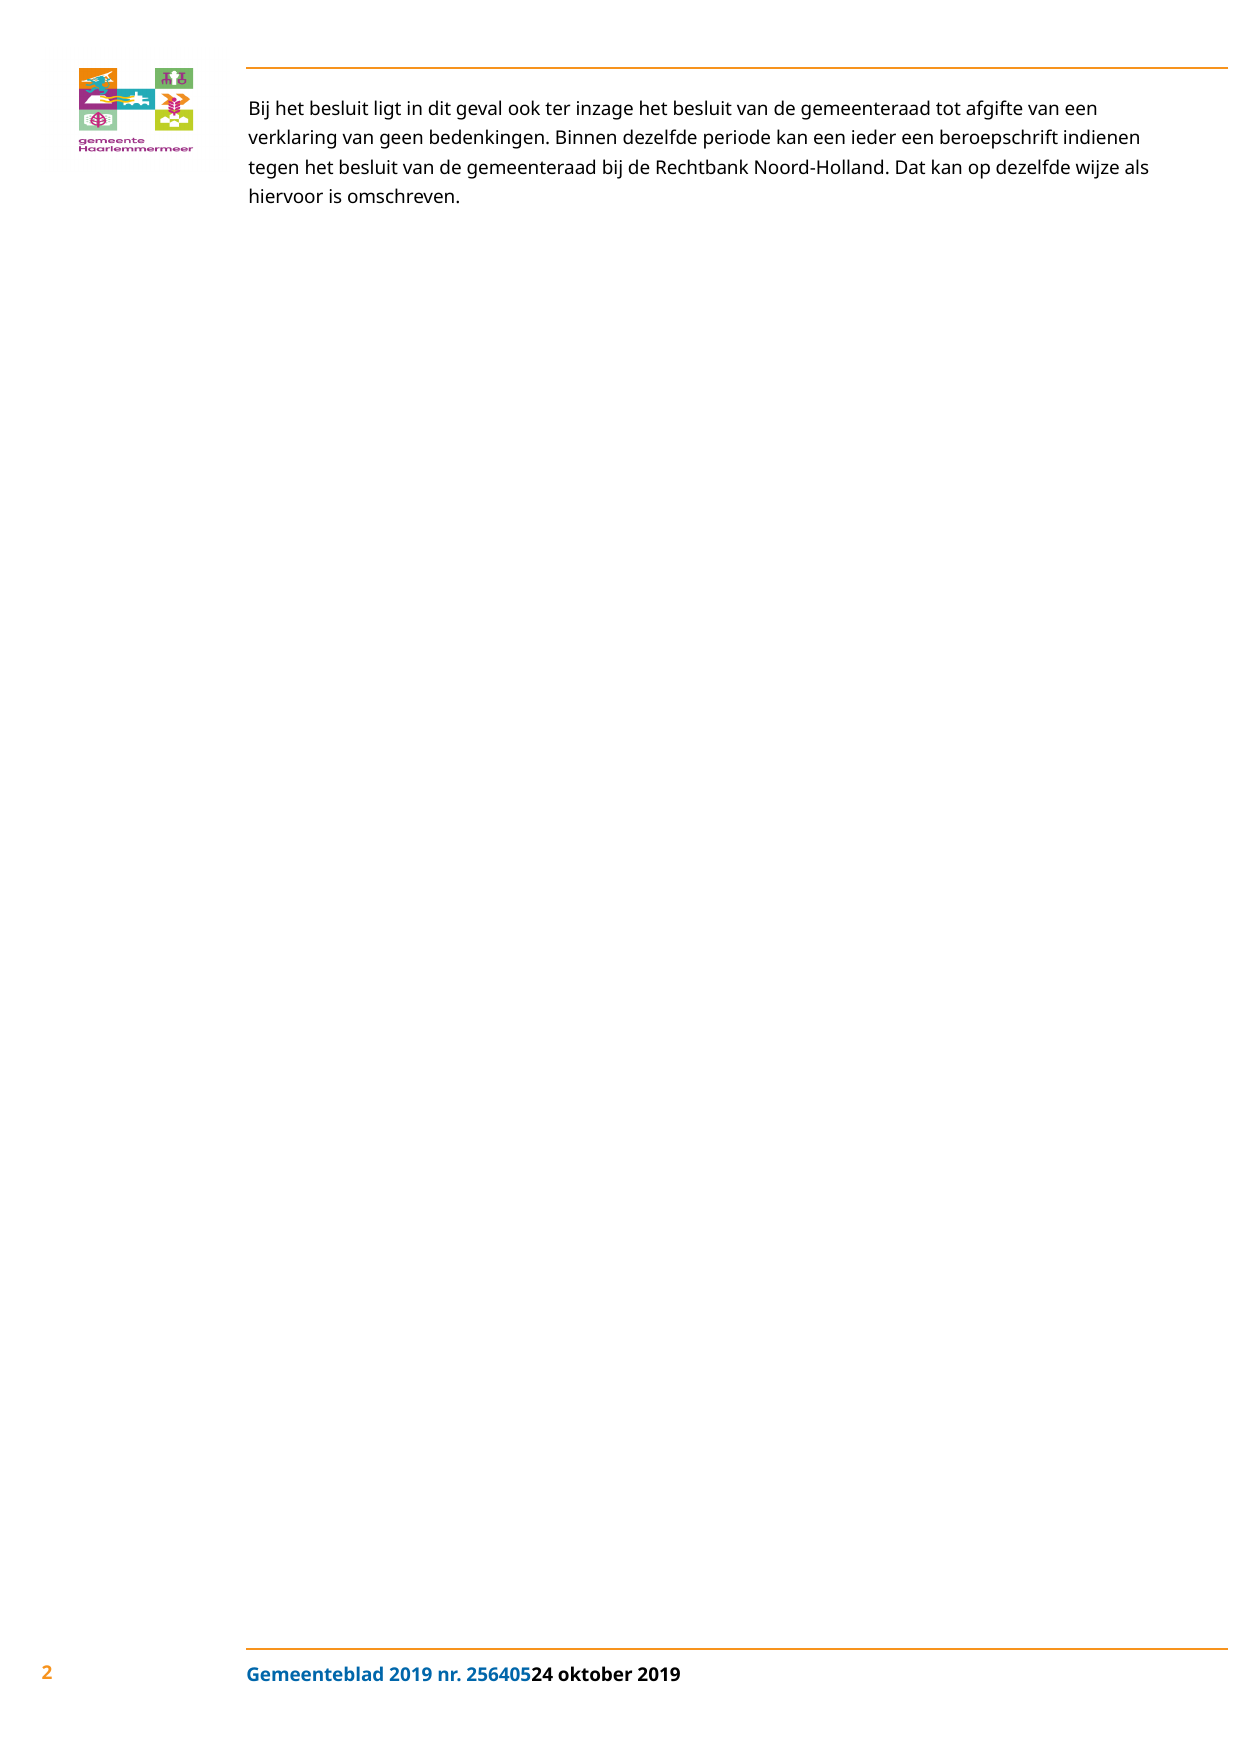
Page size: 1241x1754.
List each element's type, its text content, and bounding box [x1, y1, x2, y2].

text Bij het besluit ligt in dit geval ook ter inzage het besluit van de gemeenteraad tot afgifte van een verklaring van geen bedenkingen. Binnen dezelfde periode kan een ieder een beroepschrift indienen tegen het besluit van de gemeenteraad bij de Rechtbank Noord-Holland. Dat kan op dezelfde wijze als hiervoor is omschreven. [248, 95, 1152, 209]
picture [41, 47, 231, 172]
